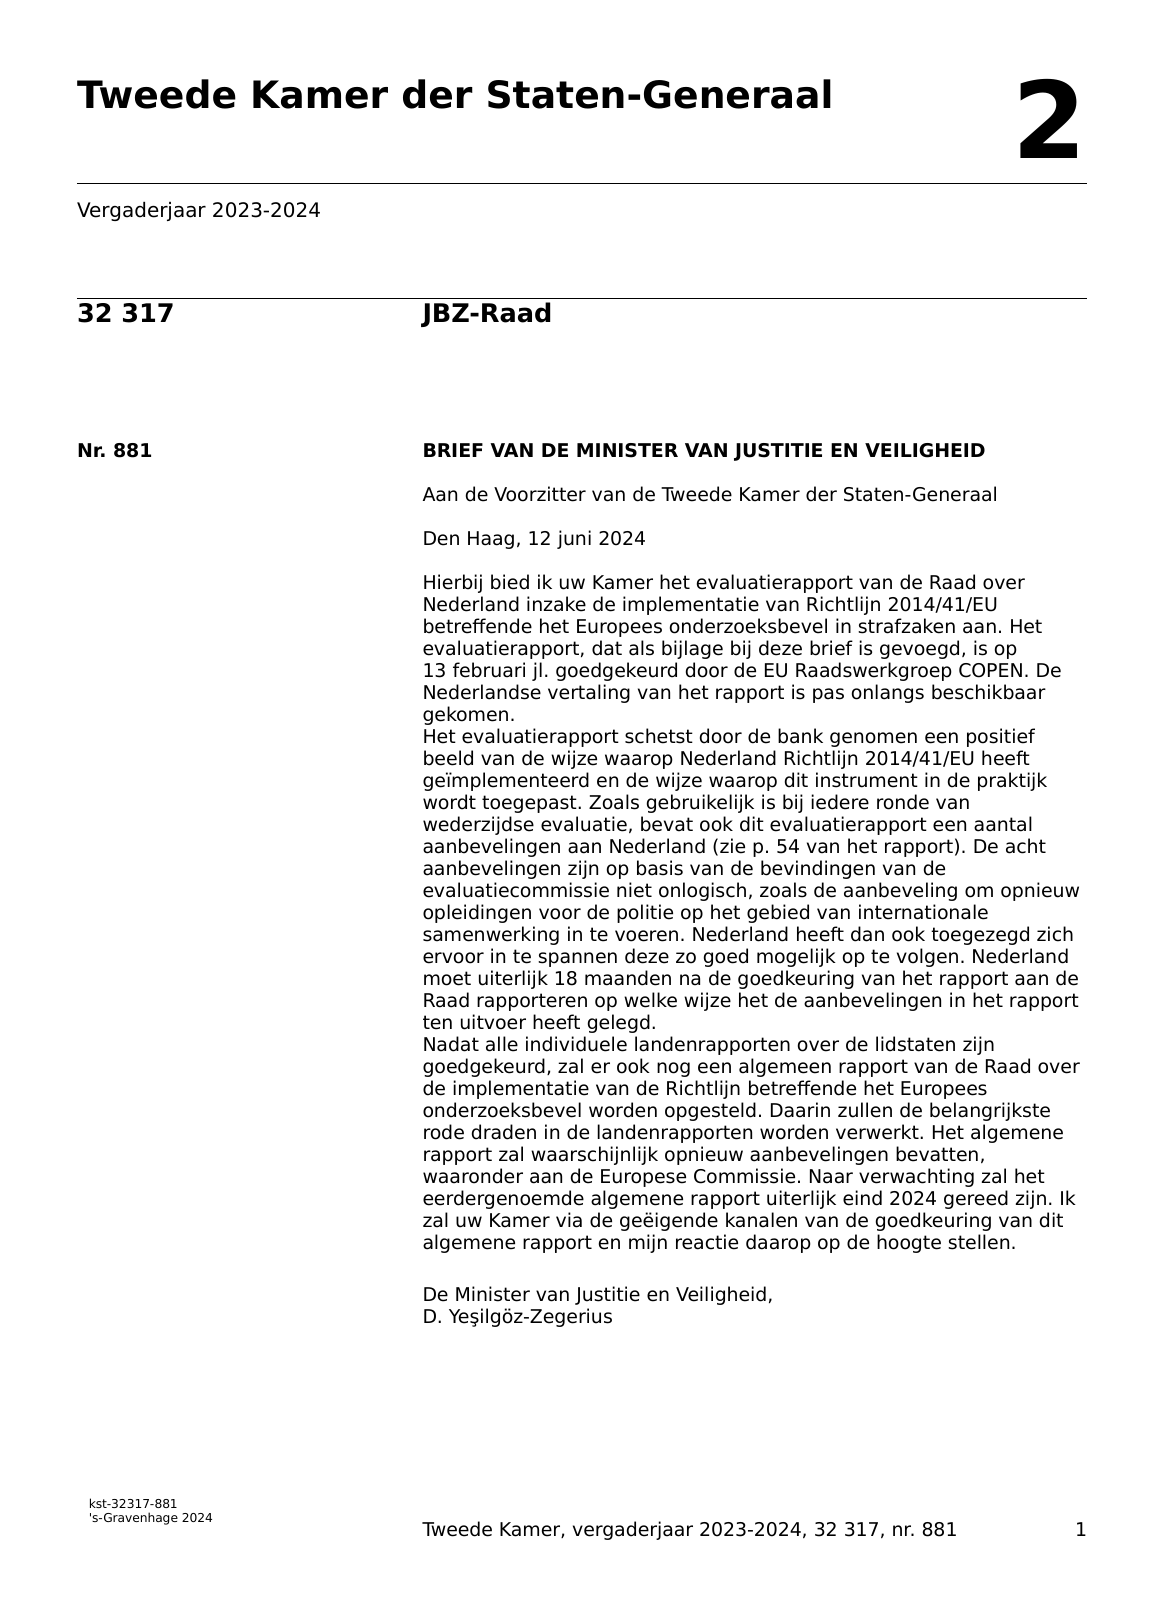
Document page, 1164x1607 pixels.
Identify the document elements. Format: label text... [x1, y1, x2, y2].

text 's-Gravenhage 2024 [88, 1511, 323, 1525]
text Den Haag, 12 juni 2024 [422, 528, 1087, 550]
text De Minister van Justitie en Veiligheid, D. Yeşilgöz-Zegerius [422, 1283, 1087, 1327]
subtitle Nr. 881 BRIEF VAN DE MINISTER VAN JUSTITIE EN VEILIGHEID [77, 440, 1087, 462]
text Aan de Voorzitter van de Tweede Kamer der Staten-Generaal [422, 484, 1087, 506]
text Het evaluatierapport schetst door de bank genomen een positief beeld van de wijze waarop Nederland Richtlijn 2014/41/EU heeft geïmplementeerd en de wijze waarop dit instrument in de praktijk wordt toegepast. Zoals gebruikelijk is bij iedere ronde van wederzijdse evaluatie, bevat ook dit evaluatierapport een aantal aanbevelingen aan Nederland (zie p. 54 van het rapport). De acht aanbevelingen zijn op basis van de bevindingen van de evaluatiecommissie niet onlogisch, zoals de aanbeveling om opnieuw opleidingen voor de politie op het gebied van internationale samenwerking in te voeren. Nederland heeft dan ook toegezegd zich ervoor in te spannen deze zo goed mogelijk op te volgen. Nederland moet uiterlijk 18 maanden na de goedkeuring van het rapport aan de Raad rapporteren op welke wijze het de aanbevelingen in het rapport ten uitvoer heeft gelegd. [422, 726, 1087, 1034]
table_cell Vergaderjaar 2023-2024 [77, 184, 1087, 298]
text kst-32317-881 [88, 1497, 323, 1511]
table_header Tweede Kamer der Staten-Generaal [77, 59, 886, 183]
text Hierbij bied ik uw Kamer het evaluatierapport van de Raad over Nederland inzake de implementatie van Richtlijn 2014/41/EU betreffende het Europees onderzoeksbevel in strafzaken aan. Het evaluatierapport, dat als bijlage bij deze brief is gevoegd, is op 13 februari jl. goedgekeurd door de EU Raadswerkgroep COPEN. De Nederlandse vertaling van het rapport is pas onlangs beschikbaar gekomen. [422, 572, 1087, 726]
text Nadat alle individuele landenrapporten over de lidstaten zijn goedgekeurd, zal er ook nog een algemeen rapport van de Raad over de implementatie van de Richtlijn betreffende het Europees onderzoeksbevel worden opgesteld. Daarin zullen de belangrijkste rode draden in de landenrapporten worden verwerkt. Het algemene rapport zal waarschijnlijk opnieuw aanbevelingen bevatten, waaronder aan de Europese Commissie. Naar verwachting zal het eerdergenoemde algemene rapport uiterlijk eind 2024 gereed zijn. Ik zal uw Kamer via de geëigende kanalen van de goedkeuring van dit algemene rapport en mijn reactie daarop op de hoogte stellen. [422, 1034, 1087, 1253]
subtitle 32 317 JBZ-Raad [77, 299, 1087, 329]
table_header 2 [886, 59, 1087, 183]
